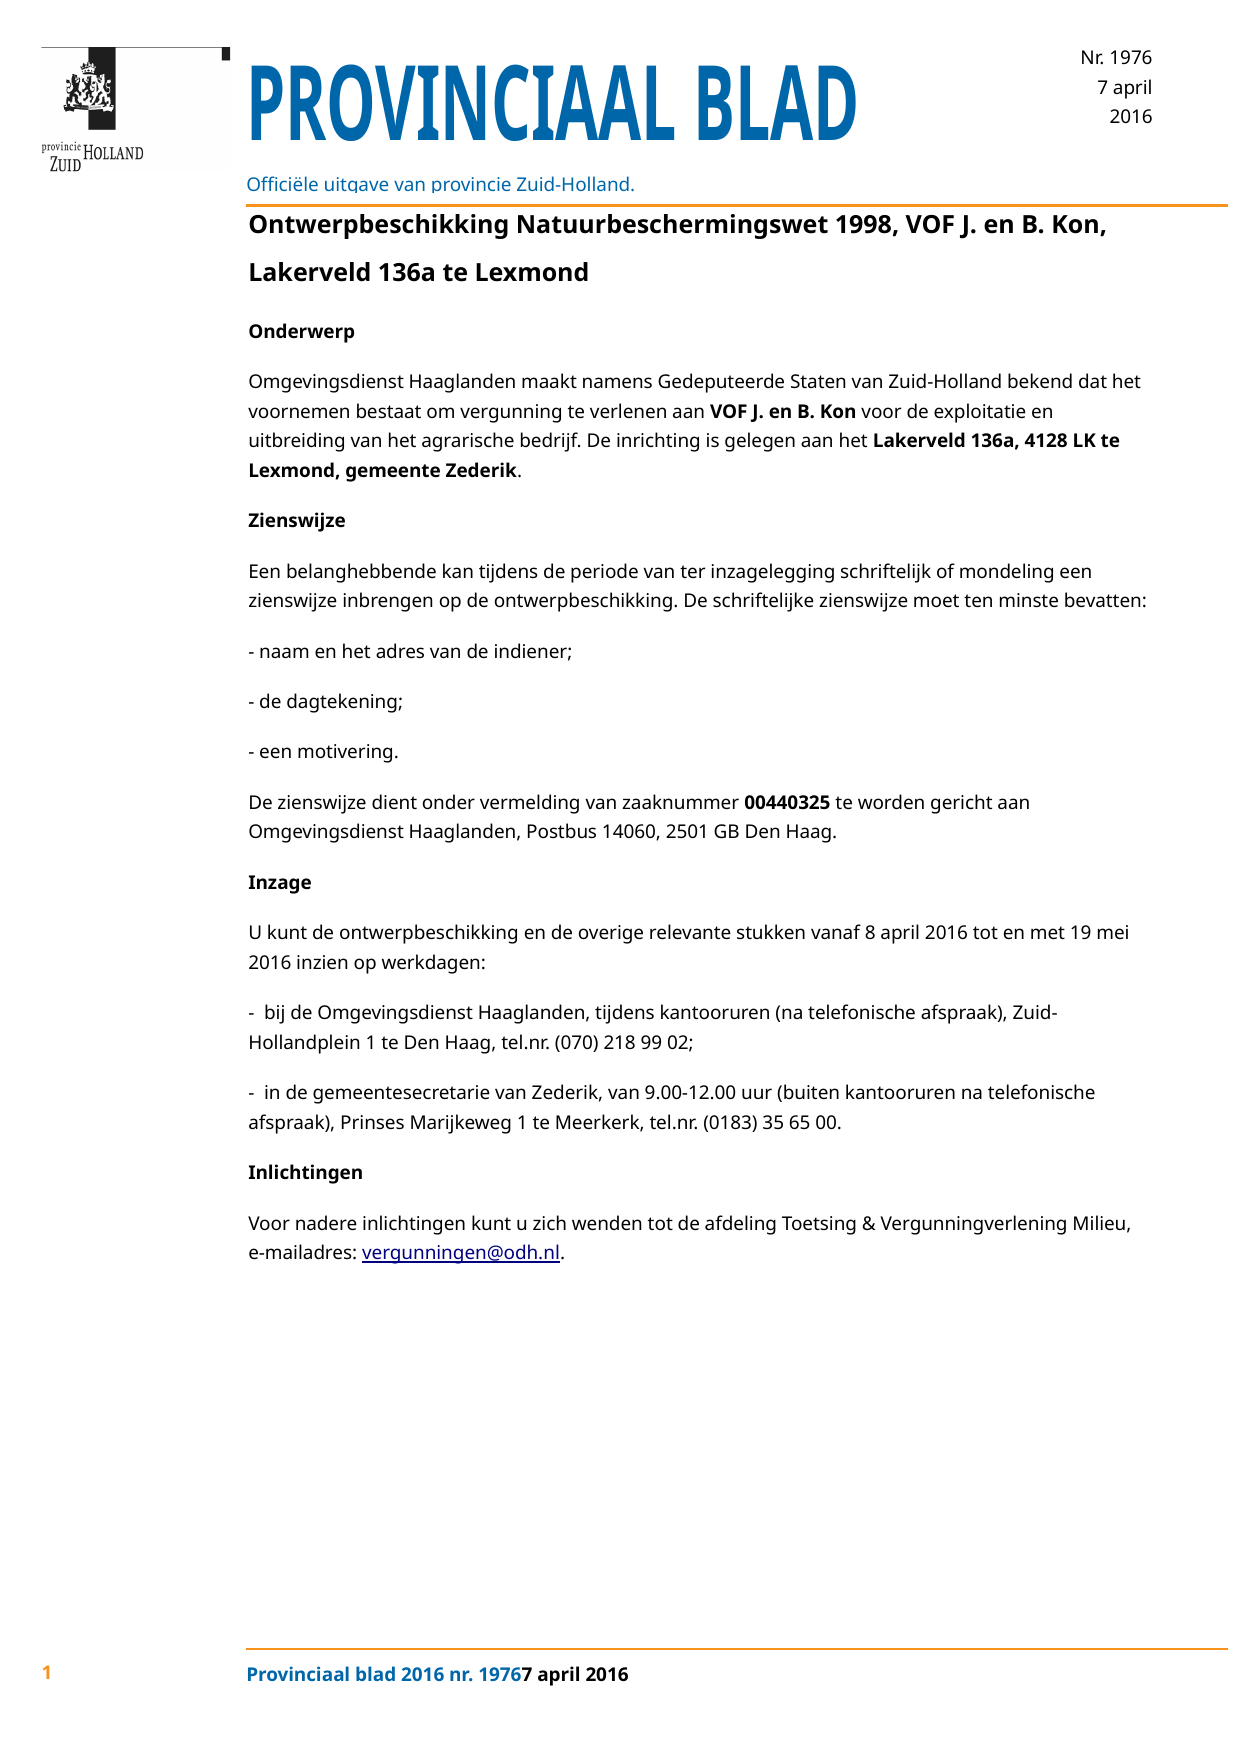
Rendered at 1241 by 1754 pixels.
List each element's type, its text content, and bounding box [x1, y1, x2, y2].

text Onderwerp [248, 318, 1152, 344]
text - bij de Omgevingsdienst Haaglanden, tijdens kantooruren (na telefonische afspraak), Zuid-Hollandplein 1 te Den Haag, tel.nr. (070) 218 99 02; [248, 999, 1152, 1055]
text Inzage [248, 869, 1152, 895]
text Zienswijze [248, 507, 1152, 533]
text - een motivering. [248, 739, 1152, 764]
text Voor nadere inlichtingen kunt u zich wenden tot de afdeling Toetsing & Vergunningverlening Milieu, e-mailadres: vergunningen@odh.nl. [248, 1210, 1152, 1265]
text Een belanghebbende kan tijdens de periode van ter inzagelegging schriftelijk of mondeling een zienswijze inbrengen op de ontwerpbeschikking. De schriftelijke zienswijze moet ten minste bevatten: [248, 558, 1152, 613]
text Omgevingsdienst Haaglanden maakt namens Gedeputeerde Staten van Zuid-Holland bekend dat het voornemen bestaat om vergunning te verlenen aan VOF J. en B. Kon voor de exploitatie en uitbreiding van het agrarische bedrijf. De inrichting is gelegen aan het Lakerveld 136a, 4128 LK te Lexmond, gemeente Zederik. [248, 368, 1152, 483]
text U kunt de ontwerpbeschikking en de overige relevante stukken vanaf 8 april 2016 tot en met 19 mei 2016 inzien op werkdagen: [248, 919, 1152, 975]
text De zienswijze dient onder vermelding van zaaknummer 00440325 te worden gericht aan Omgevingsdienst Haaglanden, Postbus 14060, 2501 GB Den Haag. [248, 789, 1152, 844]
text - naam en het adres van de indiener; [248, 638, 1152, 664]
text - de dagtekening; [248, 688, 1152, 714]
text Inlichtingen [248, 1159, 1152, 1185]
picture [41, 47, 231, 172]
text - in de gemeentesecretarie van Zederik, van 9.00-12.00 uur (buiten kantooruren na telefonische afspraak), Prinses Marijkeweg 1 te Meerkerk, tel.nr. (0183) 35 65 00. [248, 1079, 1152, 1135]
text Ontwerpbeschikking Natuurbeschermingswet 1998, VOF J. en B. Kon, Lakerveld 136a te Lexmond [248, 207, 1152, 288]
